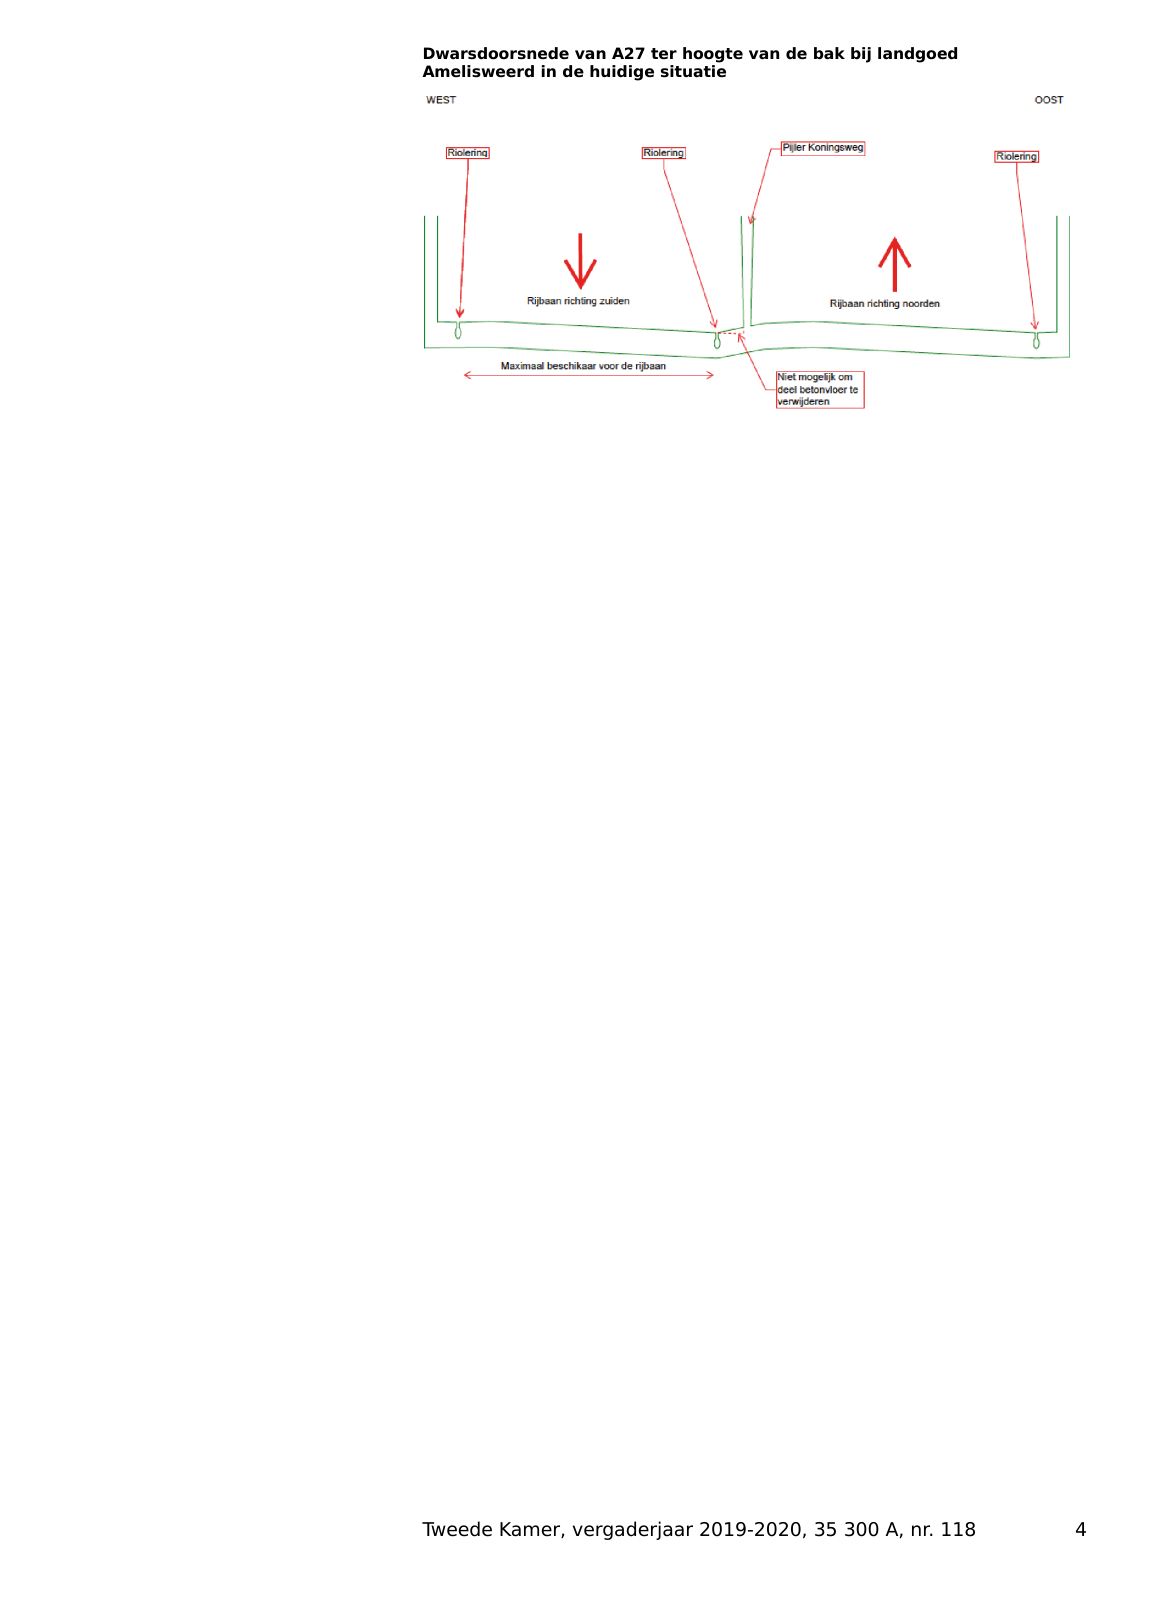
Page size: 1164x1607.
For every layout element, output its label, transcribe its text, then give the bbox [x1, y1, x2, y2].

picture [422, 92, 1072, 412]
text Dwarsdoorsnede van A27 ter hoogte van de bak bij landgoed Amelisweerd in de huidige situatie [422, 45, 1072, 81]
